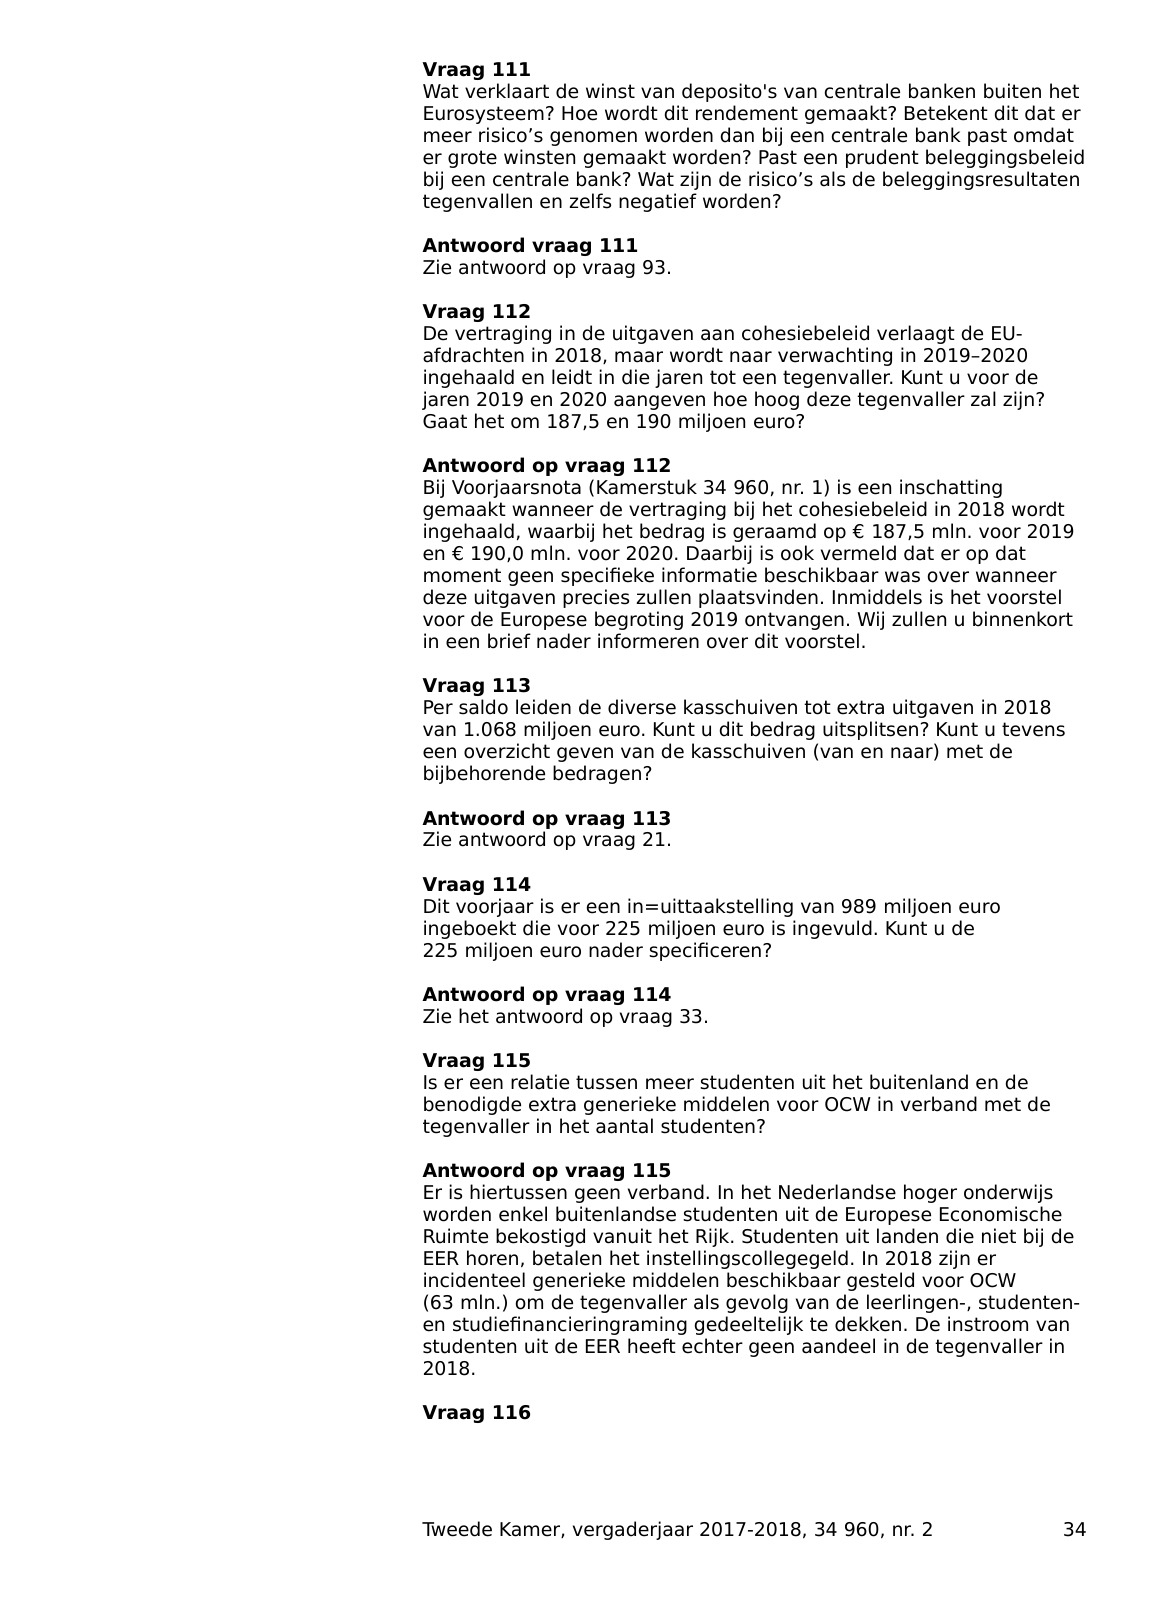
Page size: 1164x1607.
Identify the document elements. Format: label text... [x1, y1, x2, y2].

text Antwoord op vraag 113 [422, 807, 1087, 829]
text Zie antwoord op vraag 93. [422, 257, 1087, 279]
text Zie antwoord op vraag 21. [422, 829, 1087, 851]
text Bij Voorjaarsnota (Kamerstuk 34 960, nr. 1) is een inschatting gemaakt wanneer de vertraging bij het cohesiebeleid in 2018 wordt ingehaald, waarbij het bedrag is geraamd op € 187,5 mln. voor 2019 en € 190,0 mln. voor 2020. Daarbij is ook vermeld dat er op dat moment geen specifieke informatie beschikbaar was over wanneer deze uitgaven precies zullen plaatsvinden. Inmiddels is het voorstel voor de Europese begroting 2019 ontvangen. Wij zullen u binnenkort in een brief nader informeren over dit voorstel. [422, 477, 1087, 653]
text Vraag 111 [422, 59, 1087, 81]
text Per saldo leiden de diverse kasschuiven tot extra uitgaven in 2018 van 1.068 miljoen euro. Kunt u dit bedrag uitsplitsen? Kunt u tevens een overzicht geven van de kasschuiven (van en naar) met de bijbehorende bedragen? [422, 697, 1087, 785]
text Antwoord op vraag 114 [422, 984, 1087, 1006]
text Er is hiertussen geen verband. In het Nederlandse hoger onderwijs worden enkel buitenlandse studenten uit de Europese Economische Ruimte bekostigd vanuit het Rijk. Studenten uit landen die niet bij de EER horen, betalen het instellingscollegegeld. In 2018 zijn er incidenteel generieke middelen beschikbaar gesteld voor OCW (63 mln.) om de tegenvaller als gevolg van de leerlingen-, studenten- en studiefinancieringraming gedeeltelijk te dekken. De instroom van studenten uit de EER heeft echter geen aandeel in de tegenvaller in 2018. [422, 1182, 1087, 1380]
text Antwoord op vraag 115 [422, 1160, 1087, 1182]
text Zie het antwoord op vraag 33. [422, 1006, 1087, 1028]
text Wat verklaart de winst van deposito's van centrale banken buiten het Eurosysteem? Hoe wordt dit rendement gemaakt? Betekent dit dat er meer risico’s genomen worden dan bij een centrale bank past omdat er grote winsten gemaakt worden? Past een prudent beleggingsbeleid bij een centrale bank? Wat zijn de risico’s als de beleggingsresultaten tegenvallen en zelfs negatief worden? [422, 81, 1087, 213]
text De vertraging in de uitgaven aan cohesiebeleid verlaagt de EU-afdrachten in 2018, maar wordt naar verwachting in 2019–2020 ingehaald en leidt in die jaren tot een tegenvaller. Kunt u voor de jaren 2019 en 2020 aangeven hoe hoog deze tegenvaller zal zijn? Gaat het om 187,5 en 190 miljoen euro? [422, 323, 1087, 433]
text Dit voorjaar is er een in=uittaakstelling van 989 miljoen euro ingeboekt die voor 225 miljoen euro is ingevuld. Kunt u de 225 miljoen euro nader specificeren? [422, 896, 1087, 961]
text Vraag 116 [422, 1402, 1087, 1424]
text Vraag 114 [422, 873, 1087, 896]
text Antwoord op vraag 112 [422, 455, 1087, 477]
text Is er een relatie tussen meer studenten uit het buitenland en de benodigde extra generieke middelen voor OCW in verband met de tegenvaller in het aantal studenten? [422, 1072, 1087, 1138]
text Vraag 113 [422, 675, 1087, 697]
text Vraag 115 [422, 1050, 1087, 1072]
text Antwoord vraag 111 [422, 235, 1087, 257]
text Vraag 112 [422, 301, 1087, 323]
